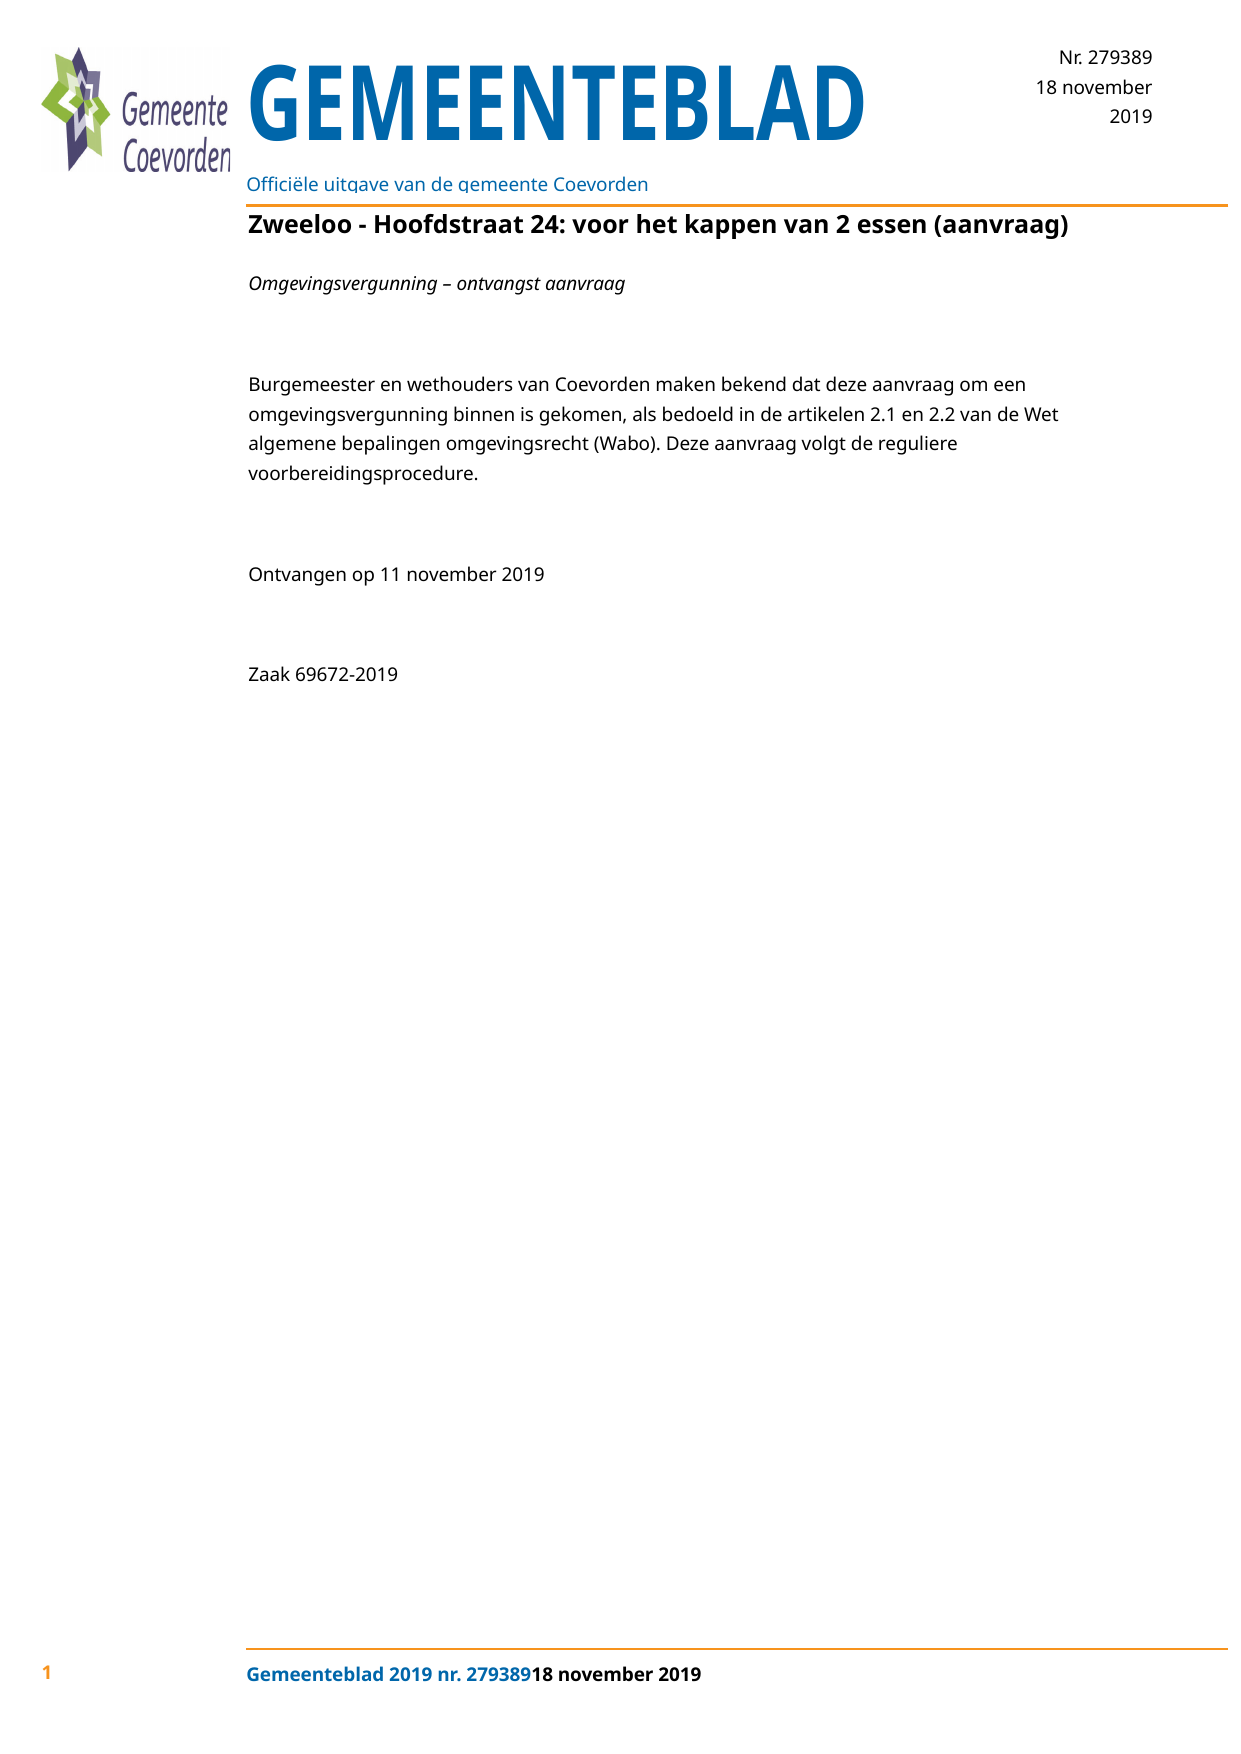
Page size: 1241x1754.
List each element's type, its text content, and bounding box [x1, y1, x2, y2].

text Zaak 69672-2019 [248, 662, 1152, 687]
text Omgevingsvergunning – ontvangst aanvraag [248, 270, 1152, 296]
text Zweeloo - Hoofdstraat 24: voor het kappen van 2 essen (aanvraag) [248, 207, 1152, 241]
text Ontvangen op 11 november 2019 [248, 561, 1152, 586]
picture [41, 47, 231, 172]
text Burgemeester en wethouders van Coevorden maken bekend dat deze aanvraag om een omgevingsvergunning binnen is gekomen, als bedoeld in de artikelen 2.1 en 2.2 van de Wet algemene bepalingen omgevingsrecht (Wabo). Deze aanvraag volgt de reguliere voorbereidingsprocedure. [248, 371, 1152, 486]
